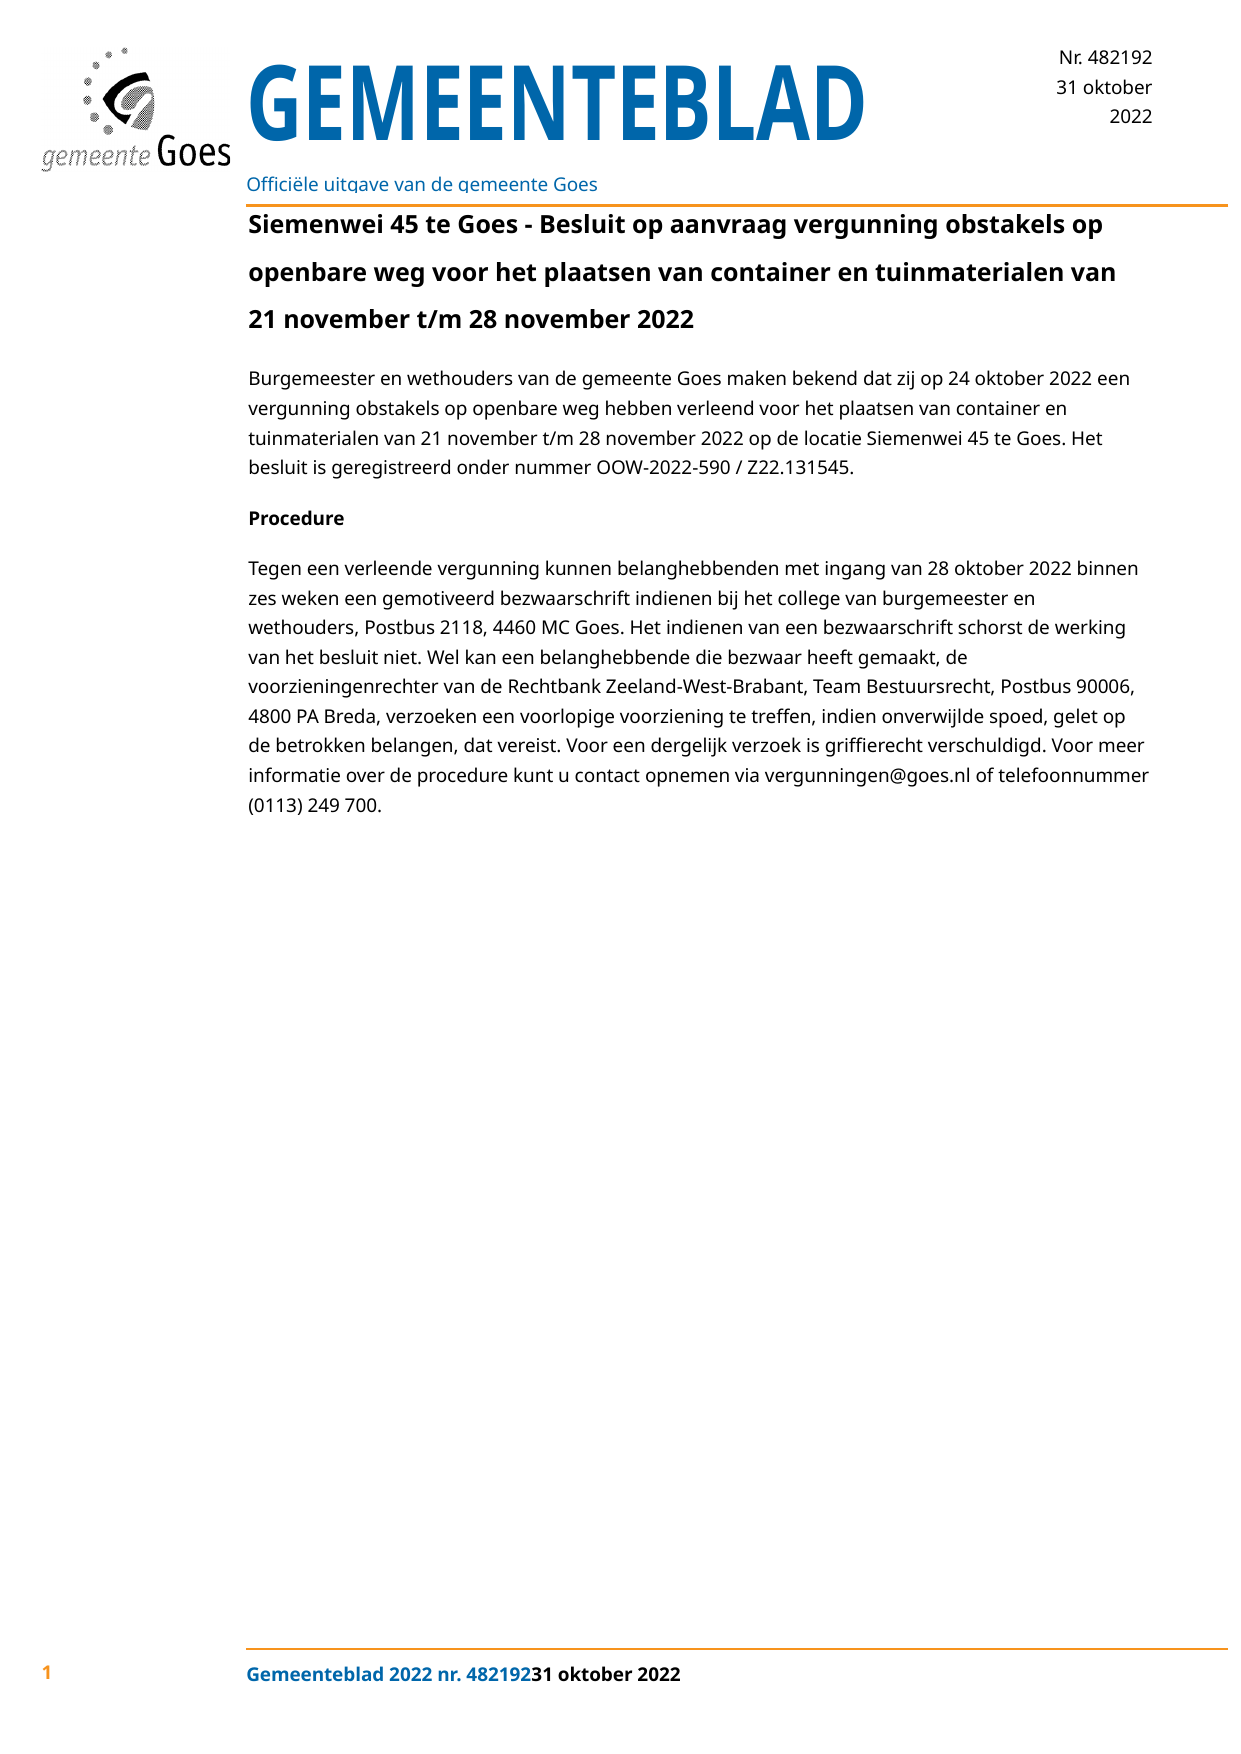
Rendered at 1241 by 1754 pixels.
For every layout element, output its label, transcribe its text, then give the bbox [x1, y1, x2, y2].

text Burgemeester en wethouders van de gemeente Goes maken bekend dat zij op 24 oktober 2022 een vergunning obstakels op openbare weg hebben verleend voor het plaatsen van container en tuinmaterialen van 21 november t/m 28 november 2022 op de locatie Siemenwei 45 te Goes. Het besluit is geregistreerd onder nummer OOW-2022-590 / Z22.131545. [248, 366, 1152, 480]
text Tegen een verleende vergunning kunnen belanghebbenden met ingang van 28 oktober 2022 binnen zes weken een gemotiveerd bezwaarschrift indienen bij het college van burgemeester en wethouders, Postbus 2118, 4460 MC Goes. Het indienen van een bezwaarschrift schorst de werking van het besluit niet. Wel kan een belanghebbende die bezwaar heeft gemaakt, de voorzieningenrechter van de Rechtbank Zeeland-West-Brabant, Team Bestuursrecht, Postbus 90006, 4800 PA Breda, verzoeken een voorlopige voorziening te treffen, indien onverwijlde spoed, gelet op de betrokken belangen, dat vereist. Voor een dergelijk verzoek is griffierecht verschuldigd. Voor meer informatie over de procedure kunt u contact opnemen via vergunningen@goes.nl of telefoonnummer (0113) 249 700. [248, 555, 1152, 817]
text Procedure [248, 505, 1152, 530]
picture [41, 47, 231, 172]
text Siemenwei 45 te Goes - Besluit op aanvraag vergunning obstakels op openbare weg voor het plaatsen van container en tuinmaterialen van 21 november t/m 28 november 2022 [248, 207, 1152, 336]
